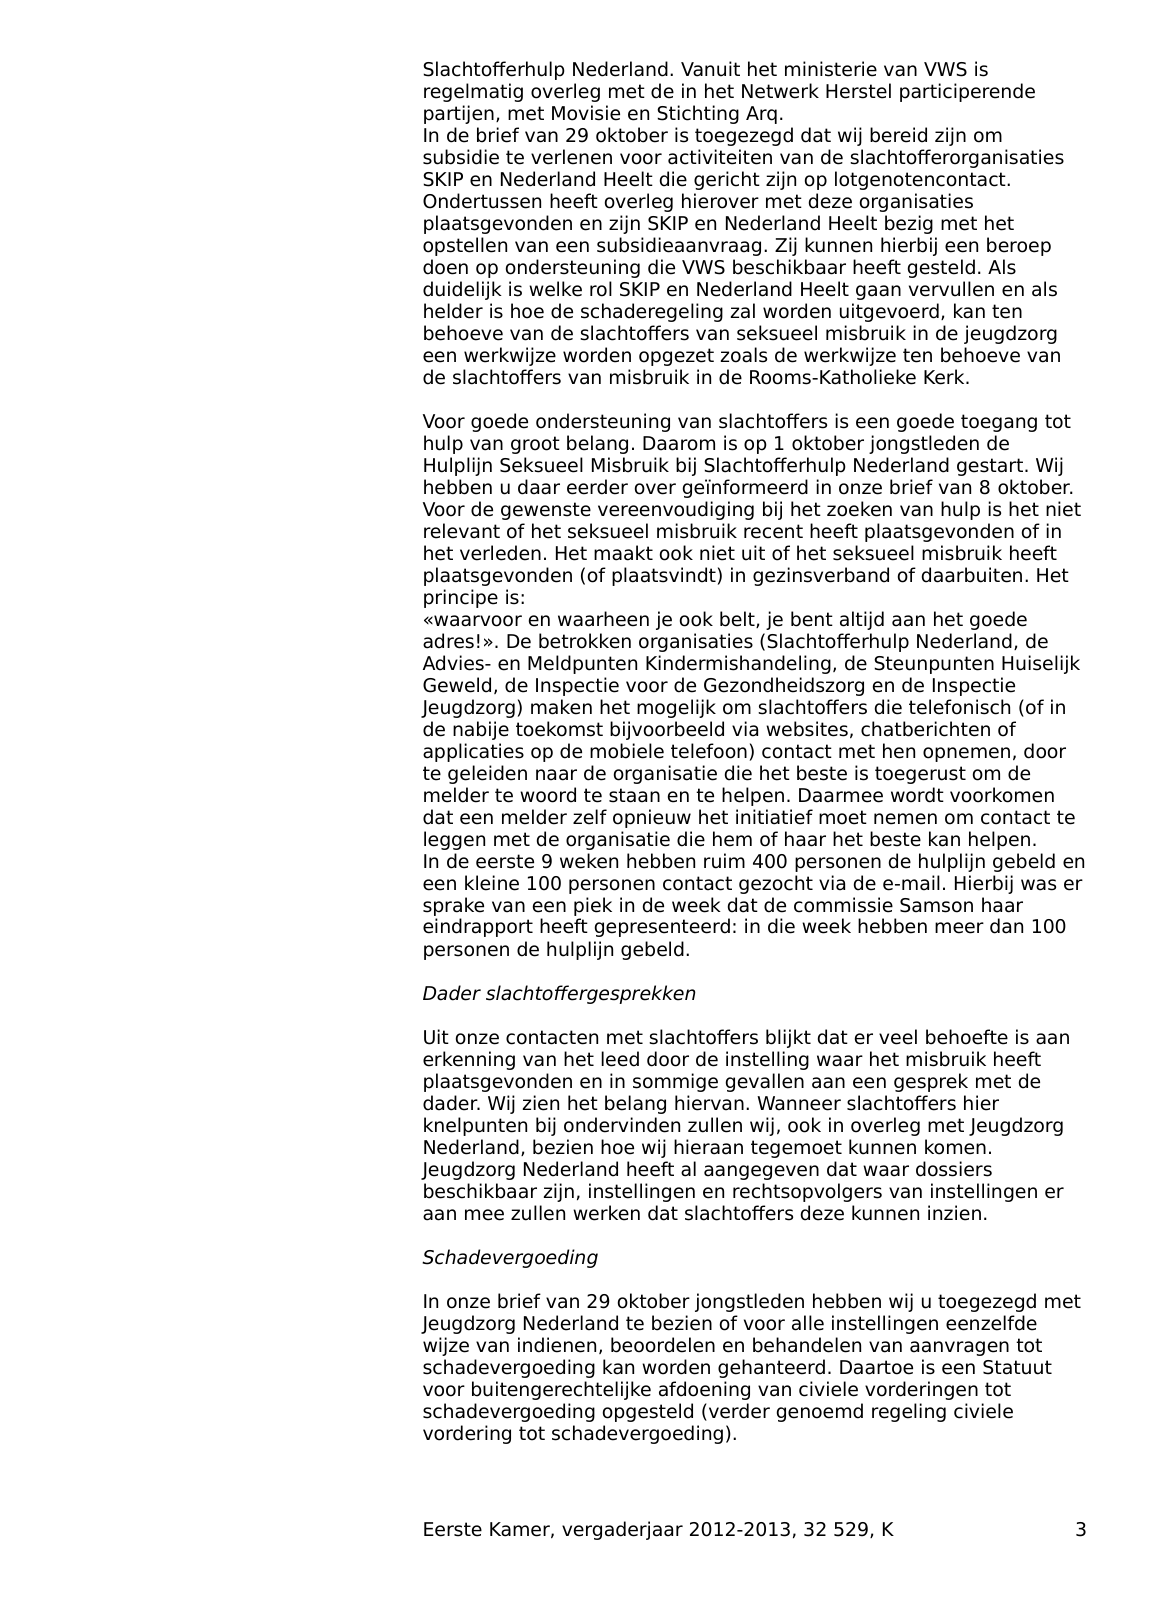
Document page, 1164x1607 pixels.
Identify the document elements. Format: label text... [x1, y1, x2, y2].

text Voor goede ondersteuning van slachtoffers is een goede toegang tot hulp van groot belang. Daarom is op 1 oktober jongstleden de Hulplijn Seksueel Misbruik bij Slachtofferhulp Nederland gestart. Wij hebben u daar eerder over geïnformeerd in onze brief van 8 oktober. Voor de gewenste vereenvoudiging bij het zoeken van hulp is het niet relevant of het seksueel misbruik recent heeft plaatsgevonden of in het verleden. Het maakt ook niet uit of het seksueel misbruik heeft plaatsgevonden (of plaatsvindt) in gezinsverband of daarbuiten. Het principe is: [422, 411, 1087, 609]
text Slachtofferhulp Nederland. Vanuit het ministerie van VWS is regelmatig overleg met de in het Netwerk Herstel participerende partijen, met Movisie en Stichting Arq. [422, 59, 1087, 125]
subtitle Schadevergoeding [422, 1247, 1087, 1269]
text Jeugdzorg Nederland heeft al aangegeven dat waar dossiers beschikbaar zijn, instellingen en rechtsopvolgers van instellingen er aan mee zullen werken dat slachtoffers deze kunnen inzien. [422, 1159, 1087, 1224]
text Uit onze contacten met slachtoffers blijkt dat er veel behoefte is aan erkenning van het leed door de instelling waar het misbruik heeft plaatsgevonden en in sommige gevallen aan een gesprek met de dader. Wij zien het belang hiervan. Wanneer slachtoffers hier knelpunten bij ondervinden zullen wij, ook in overleg met Jeugdzorg Nederland, bezien hoe wij hieraan tegemoet kunnen komen. [422, 1027, 1087, 1159]
text In onze brief van 29 oktober jongstleden hebben wij u toegezegd met Jeugdzorg Nederland te bezien of voor alle instellingen eenzelfde wijze van indienen, beoordelen en behandelen van aanvragen tot schadevergoeding kan worden gehanteerd. Daartoe is een Statuut voor buitengerechtelijke afdoening van civiele vorderingen tot schadevergoeding opgesteld (verder genoemd regeling civiele vordering tot schadevergoeding). [422, 1291, 1087, 1445]
text «waarvoor en waarheen je ook belt, je bent altijd aan het goede adres!». De betrokken organisaties (Slachtofferhulp Nederland, de Advies- en Meldpunten Kindermishandeling, de Steunpunten Huiselijk Geweld, de Inspectie voor de Gezondheidszorg en de Inspectie Jeugdzorg) maken het mogelijk om slachtoffers die telefonisch (of in de nabije toekomst bijvoorbeeld via websites, chatberichten of applicaties op de mobiele telefoon) contact met hen opnemen, door te geleiden naar de organisatie die het beste is toegerust om de melder te woord te staan en te helpen. Daarmee wordt voorkomen dat een melder zelf opnieuw het initiatief moet nemen om contact te leggen met de organisatie die hem of haar het beste kan helpen. [422, 609, 1087, 851]
text In de brief van 29 oktober is toegezegd dat wij bereid zijn om subsidie te verlenen voor activiteiten van de slachtofferorganisaties SKIP en Nederland Heelt die gericht zijn op lotgenotencontact. Ondertussen heeft overleg hierover met deze organisaties plaatsgevonden en zijn SKIP en Nederland Heelt bezig met het opstellen van een subsidieaanvraag. Zij kunnen hierbij een beroep doen op ondersteuning die VWS beschikbaar heeft gesteld. Als duidelijk is welke rol SKIP en Nederland Heelt gaan vervullen en als helder is hoe de schaderegeling zal worden uitgevoerd, kan ten behoeve van de slachtoffers van seksueel misbruik in de jeugdzorg een werkwijze worden opgezet zoals de werkwijze ten behoeve van de slachtoffers van misbruik in de Rooms-Katholieke Kerk. [422, 125, 1087, 389]
subtitle Dader slachtoffergesprekken [422, 983, 1087, 1004]
text In de eerste 9 weken hebben ruim 400 personen de hulplijn gebeld en een kleine 100 personen contact gezocht via de e-mail. Hierbij was er sprake van een piek in de week dat de commissie Samson haar eindrapport heeft gepresenteerd: in die week hebben meer dan 100 personen de hulplijn gebeld. [422, 851, 1087, 960]
